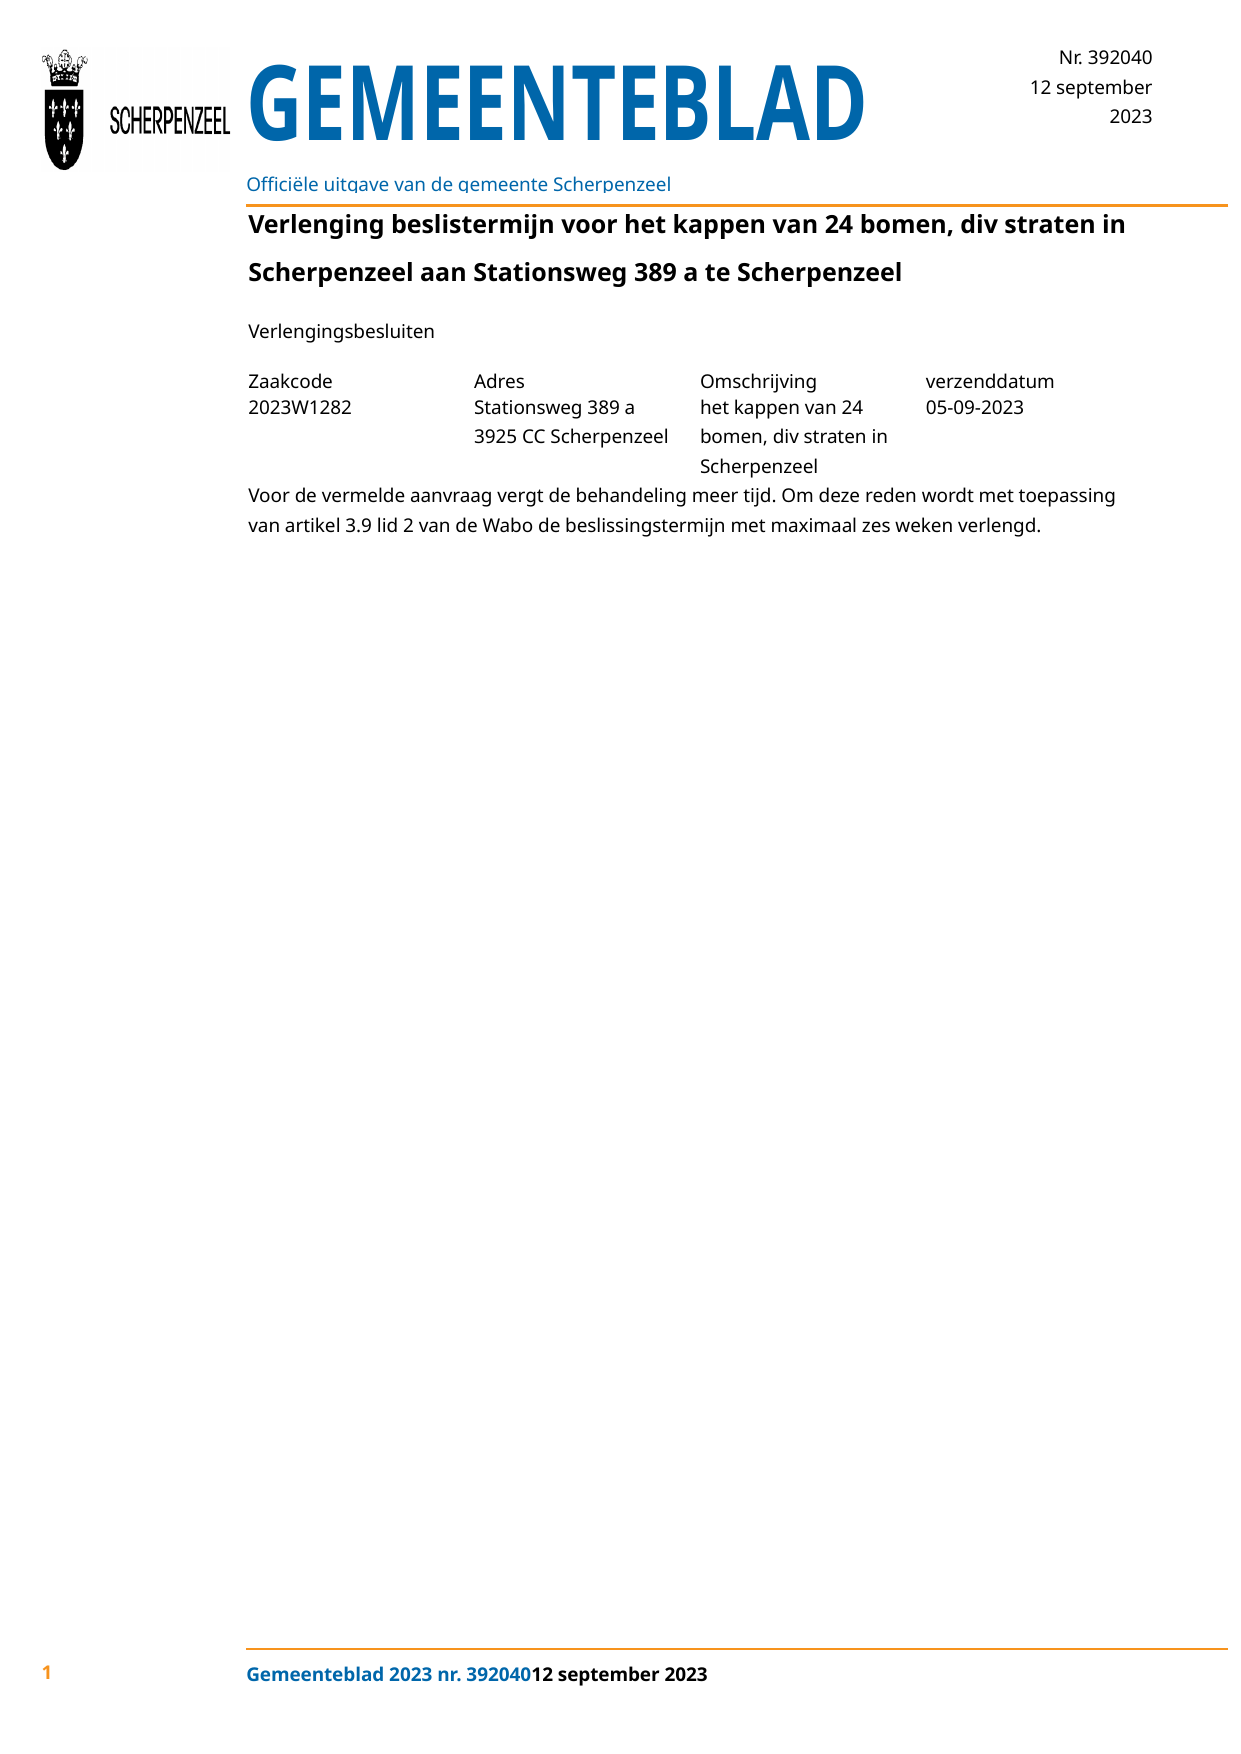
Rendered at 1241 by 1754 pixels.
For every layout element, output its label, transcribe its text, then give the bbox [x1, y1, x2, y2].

text Voor de vermelde aanvraag vergt de behandeling meer tijd. Om deze reden wordt met toepassing van artikel 3.9 lid 2 van de Wabo de beslissingstermijn met maximaal zes weken verlengd. [248, 482, 1152, 538]
table_header Zaakcode [248, 369, 474, 394]
table_cell 05-09-2023 [926, 394, 1152, 479]
table_header Adres [474, 369, 700, 394]
table_cell 2023W1282 [248, 394, 474, 479]
table_cell Stationsweg 389 a 3925 CC Scherpenzeel [474, 394, 700, 479]
table_header Omschrijving [700, 369, 926, 394]
text Verlengingsbesluiten [248, 318, 1152, 344]
text Verlenging beslistermijn voor het kappen van 24 bomen, div straten in Scherpenzeel aan Stationsweg 389 a te Scherpenzeel [248, 207, 1152, 288]
picture [41, 47, 231, 172]
table_cell het kappen van 24 bomen, div straten in Scherpenzeel [700, 394, 926, 479]
table_header verzenddatum [926, 369, 1152, 394]
